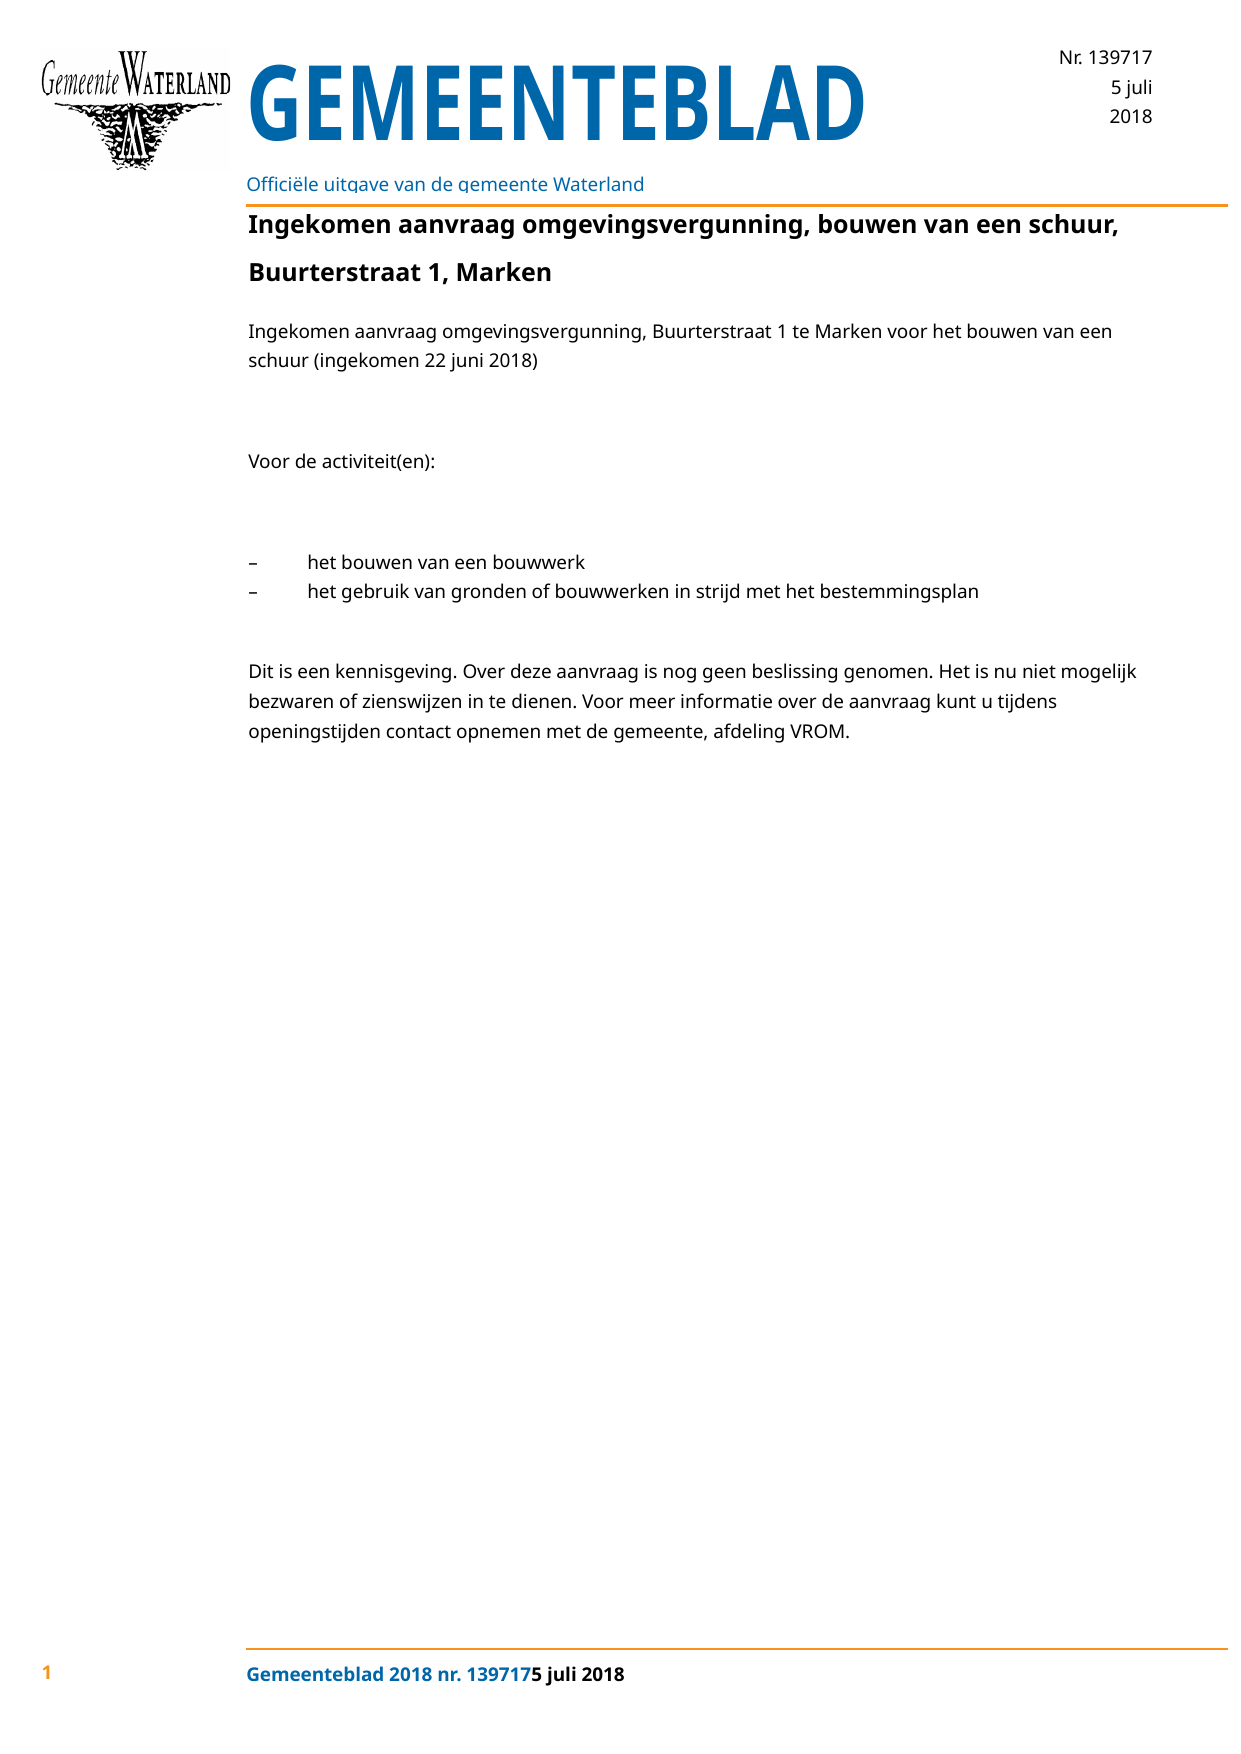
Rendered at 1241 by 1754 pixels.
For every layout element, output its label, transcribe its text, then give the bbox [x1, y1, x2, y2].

text Voor de activiteit(en): [248, 448, 1152, 474]
picture [41, 47, 231, 172]
text Ingekomen aanvraag omgevingsvergunning, bouwen van een schuur, Buurterstraat 1, Marken [248, 207, 1152, 288]
text Dit is een kennisgeving. Over deze aanvraag is nog geen beslissing genomen. Het is nu niet mogelijk bezwaren of zienswijzen in te dienen. Voor meer informatie over de aanvraag kunt u tijdens openingstijden contact opnemen met de gemeente, afdeling VROM. [248, 659, 1152, 744]
text Ingekomen aanvraag omgevingsvergunning, Buurterstraat 1 te Marken voor het bouwen van een schuur (ingekomen 22 juni 2018) [248, 318, 1152, 373]
list het bouwen van een bouwwerk [248, 549, 1152, 575]
list het gebruik van gronden of bouwwerken in strijd met het bestemmingsplan [248, 579, 1152, 604]
